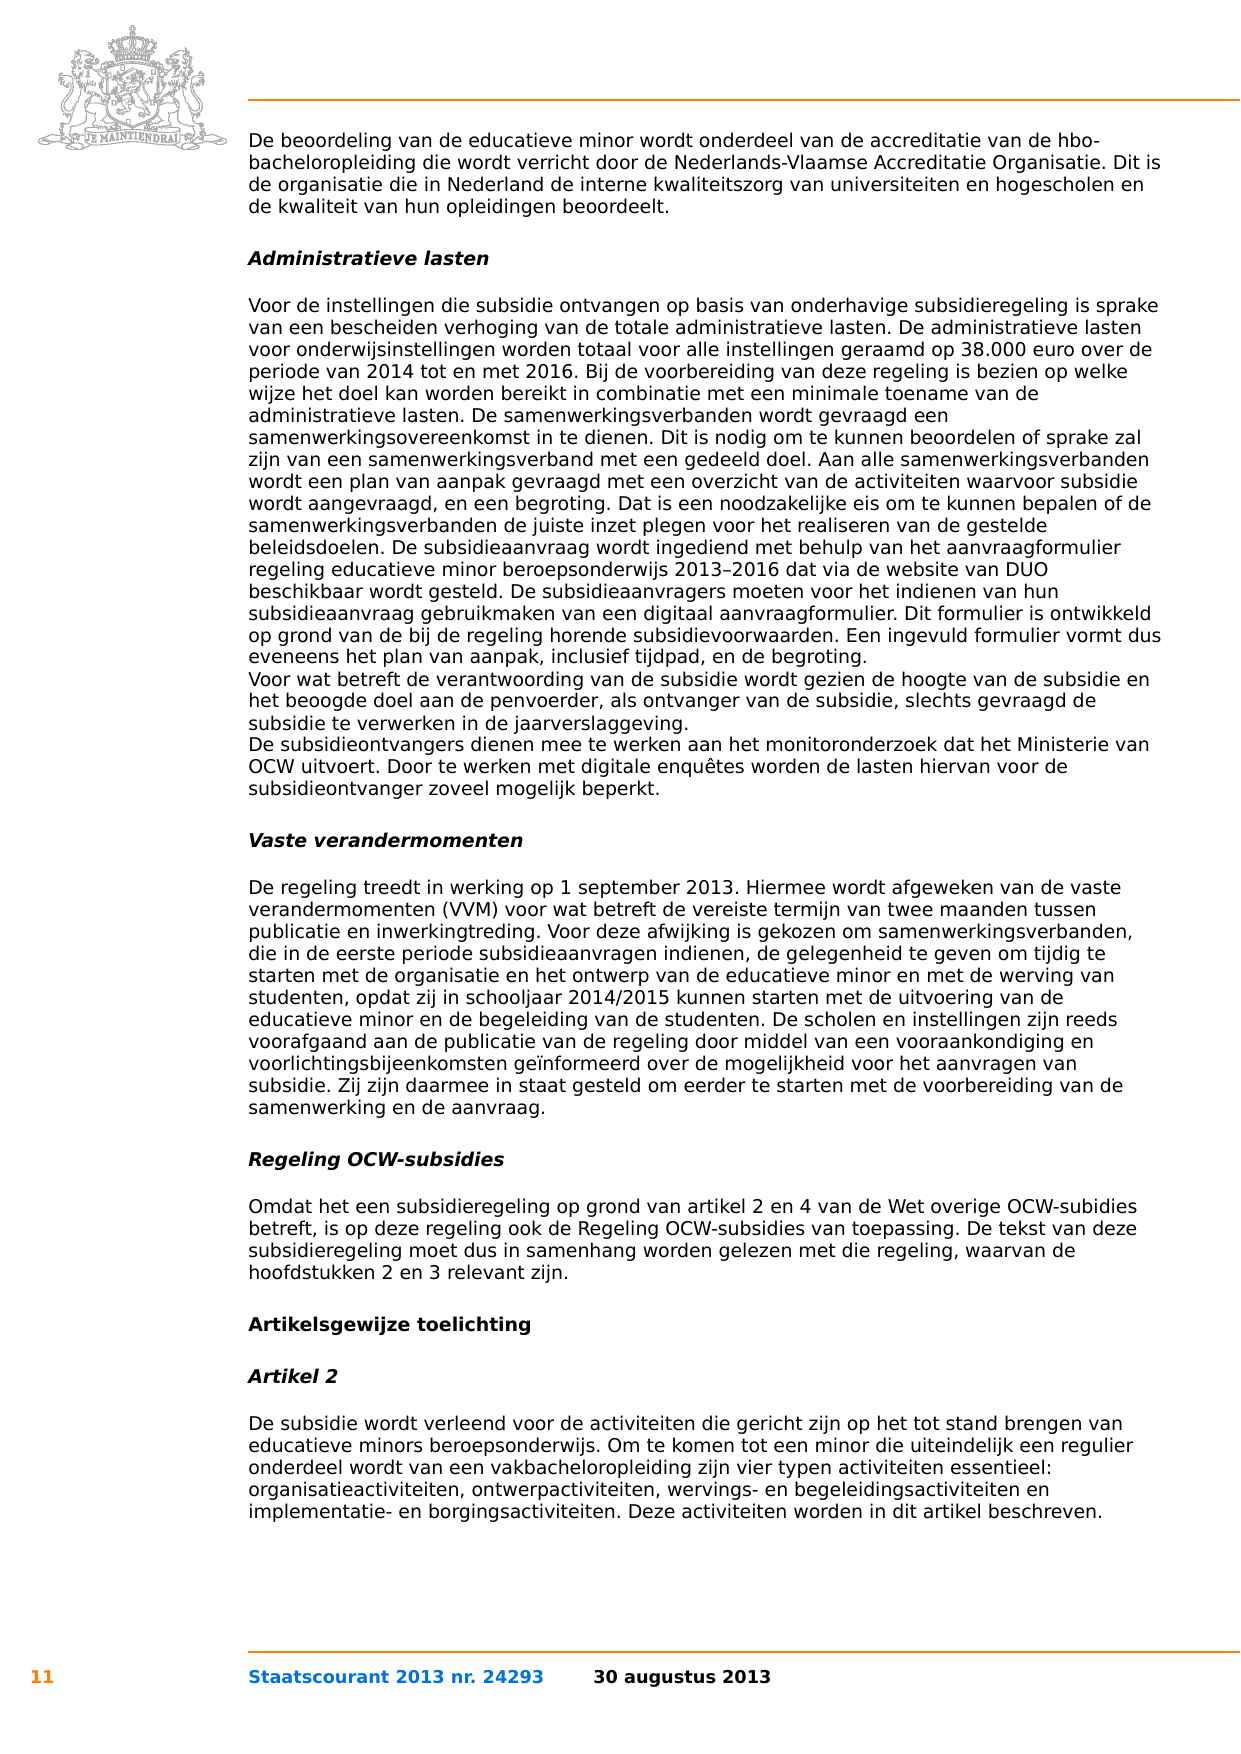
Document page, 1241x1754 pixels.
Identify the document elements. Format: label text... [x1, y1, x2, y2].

subtitle Regeling OCW-subsidies [248, 1149, 1163, 1171]
text Voor wat betreft de verantwoording van de subsidie wordt gezien de hoogte van de subsidie en het beoogde doel aan de penvoerder, als ontvanger van de subsidie, slechts gevraagd de subsidie te verwerken in de jaarverslaggeving. [248, 668, 1163, 734]
subtitle Administratieve lasten [248, 248, 1163, 270]
subtitle Vaste verandermomenten [248, 830, 1163, 852]
text De beoordeling van de educatieve minor wordt onderdeel van de accreditatie van de hbo-bacheloropleiding die wordt verricht door de Nederlands-Vlaamse Accreditatie Organisatie. Dit is de organisatie die in Nederland de interne kwaliteitszorg van universiteiten en hogescholen en de kwaliteit van hun opleidingen beoordeelt. [248, 130, 1163, 218]
text De regeling treedt in werking op 1 september 2013. Hiermee wordt afgeweken van de vaste verandermomenten (VVM) voor wat betreft de vereiste termijn van twee maanden tussen publicatie en inwerkingtreding. Voor deze afwijking is gekozen om samenwerkingsverbanden, die in de eerste periode subsidieaanvragen indienen, de gelegenheid te geven om tijdig te starten met de organisatie en het ontwerp van de educatieve minor en met de werving van studenten, opdat zij in schooljaar 2014/2015 kunnen starten met de uitvoering van de educatieve minor en de begeleiding van de studenten. De scholen en instellingen zijn reeds voorafgaand aan de publicatie van de regeling door middel van een vooraankondiging en voorlichtingsbijeenkomsten geïnformeerd over de mogelijkheid voor het aanvragen van subsidie. Zij zijn daarmee in staat gesteld om eerder te starten met de voorbereiding van de samenwerking en de aanvraag. [248, 877, 1163, 1119]
text De subsidie wordt verleend voor de activiteiten die gericht zijn op het tot stand brengen van educatieve minors beroepsonderwijs. Om te komen tot een minor die uiteindelijk een regulier onderdeel wordt van een vakbacheloropleiding zijn vier typen activiteiten essentieel: organisatieactiviteiten, ontwerpactiviteiten, wervings- en begeleidingsactiviteiten en implementatie- en borgingsactiviteiten. Deze activiteiten worden in dit artikel beschreven. [248, 1413, 1163, 1523]
picture [38, 25, 227, 150]
text Voor de instellingen die subsidie ontvangen op basis van onderhavige subsidieregeling is sprake van een bescheiden verhoging van de totale administratieve lasten. De administratieve lasten voor onderwijsinstellingen worden totaal voor alle instellingen geraamd op 38.000 euro over de periode van 2014 tot en met 2016. Bij de voorbereiding van deze regeling is bezien op welke wijze het doel kan worden bereikt in combinatie met een minimale toename van de administratieve lasten. De samenwerkingsverbanden wordt gevraagd een samenwerkingsovereenkomst in te dienen. Dit is nodig om te kunnen beoordelen of sprake zal zijn van een samenwerkingsverband met een gedeeld doel. Aan alle samenwerkingsverbanden wordt een plan van aanpak gevraagd met een overzicht van de activiteiten waarvoor subsidie wordt aangevraagd, en een begroting. Dat is een noodzakelijke eis om te kunnen bepalen of de samenwerkingsverbanden de juiste inzet plegen voor het realiseren van de gestelde beleidsdoelen. De subsidieaanvraag wordt ingediend met behulp van het aanvraagformulier regeling educatieve minor beroepsonderwijs 2013–2016 dat via de website van DUO beschikbaar wordt gesteld. De subsidieaanvragers moeten voor het indienen van hun subsidieaanvraag gebruikmaken van een digitaal aanvraagformulier. Dit formulier is ontwikkeld op grond van de bij de regeling horende subsidievoorwaarden. Een ingevuld formulier vormt dus eveneens het plan van aanpak, inclusief tijdpad, en de begroting. [248, 295, 1163, 668]
subtitle Artikelsgewijze toelichting [248, 1314, 1163, 1336]
subtitle Artikel 2 [248, 1366, 1163, 1388]
text De subsidieontvangers dienen mee te werken aan het monitoronderzoek dat het Ministerie van OCW uitvoert. Door te werken met digitale enquêtes worden de lasten hiervan voor de subsidieontvanger zoveel mogelijk beperkt. [248, 734, 1163, 800]
text Omdat het een subsidieregeling op grond van artikel 2 en 4 van de Wet overige OCW-subidies betreft, is op deze regeling ook de Regeling OCW-subsidies van toepassing. De tekst van deze subsidieregeling moet dus in samenhang worden gelezen met die regeling, waarvan de hoofdstukken 2 en 3 relevant zijn. [248, 1196, 1163, 1284]
